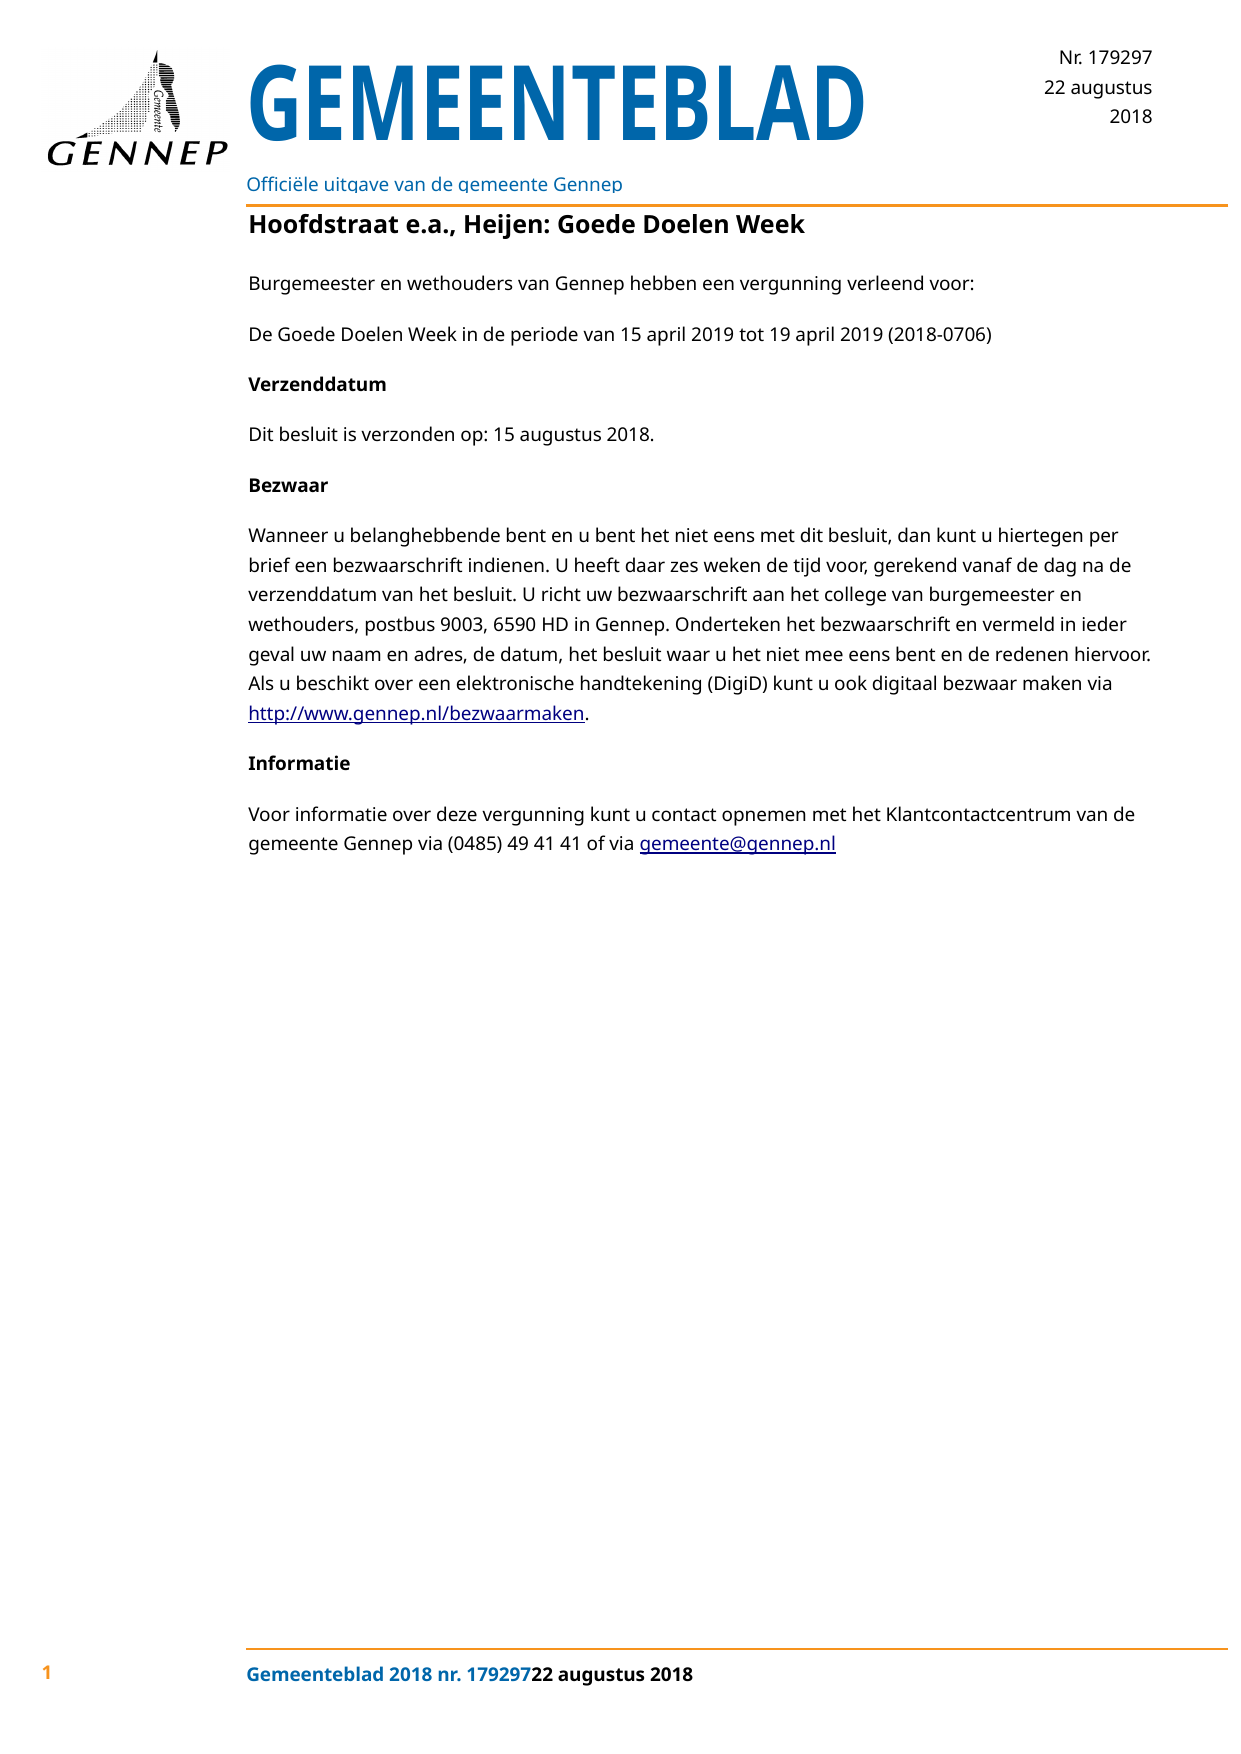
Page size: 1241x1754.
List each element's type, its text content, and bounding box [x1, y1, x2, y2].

text Hoofdstraat e.a., Heijen: Goede Doelen Week [248, 207, 1152, 241]
text Verzenddatum [248, 371, 1152, 397]
picture [41, 47, 231, 172]
text De Goede Doelen Week in de periode van 15 april 2019 tot 19 april 2019 (2018-0706) [248, 321, 1152, 346]
text Informatie [248, 750, 1152, 776]
text Bezwaar [248, 472, 1152, 498]
text Wanneer u belanghebbende bent en u bent het niet eens met dit besluit, dan kunt u hiertegen per brief een bezwaarschrift indienen. U heeft daar zes weken de tijd voor, gerekend vanaf de dag na de verzenddatum van het besluit. U richt uw bezwaarschrift aan het college van burgemeester en wethouders, postbus 9003, 6590 HD in Gennep. Onderteken het bezwaarschrift en vermeld in ieder geval uw naam en adres, de datum, het besluit waar u het niet mee eens bent en de redenen hiervoor. Als u beschikt over een elektronische handtekening (DigiD) kunt u ook digitaal bezwaar maken via http://www.gennep.nl/bezwaarmaken. [248, 522, 1152, 726]
text Burgemeester en wethouders van Gennep hebben een vergunning verleend voor: [248, 270, 1152, 296]
text Voor informatie over deze vergunning kunt u contact opnemen met het Klantcontactcentrum van de gemeente Gennep via (0485) 49 41 41 of via gemeente@gennep.nl [248, 801, 1152, 856]
text Dit besluit is verzonden op: 15 augustus 2018. [248, 422, 1152, 447]
